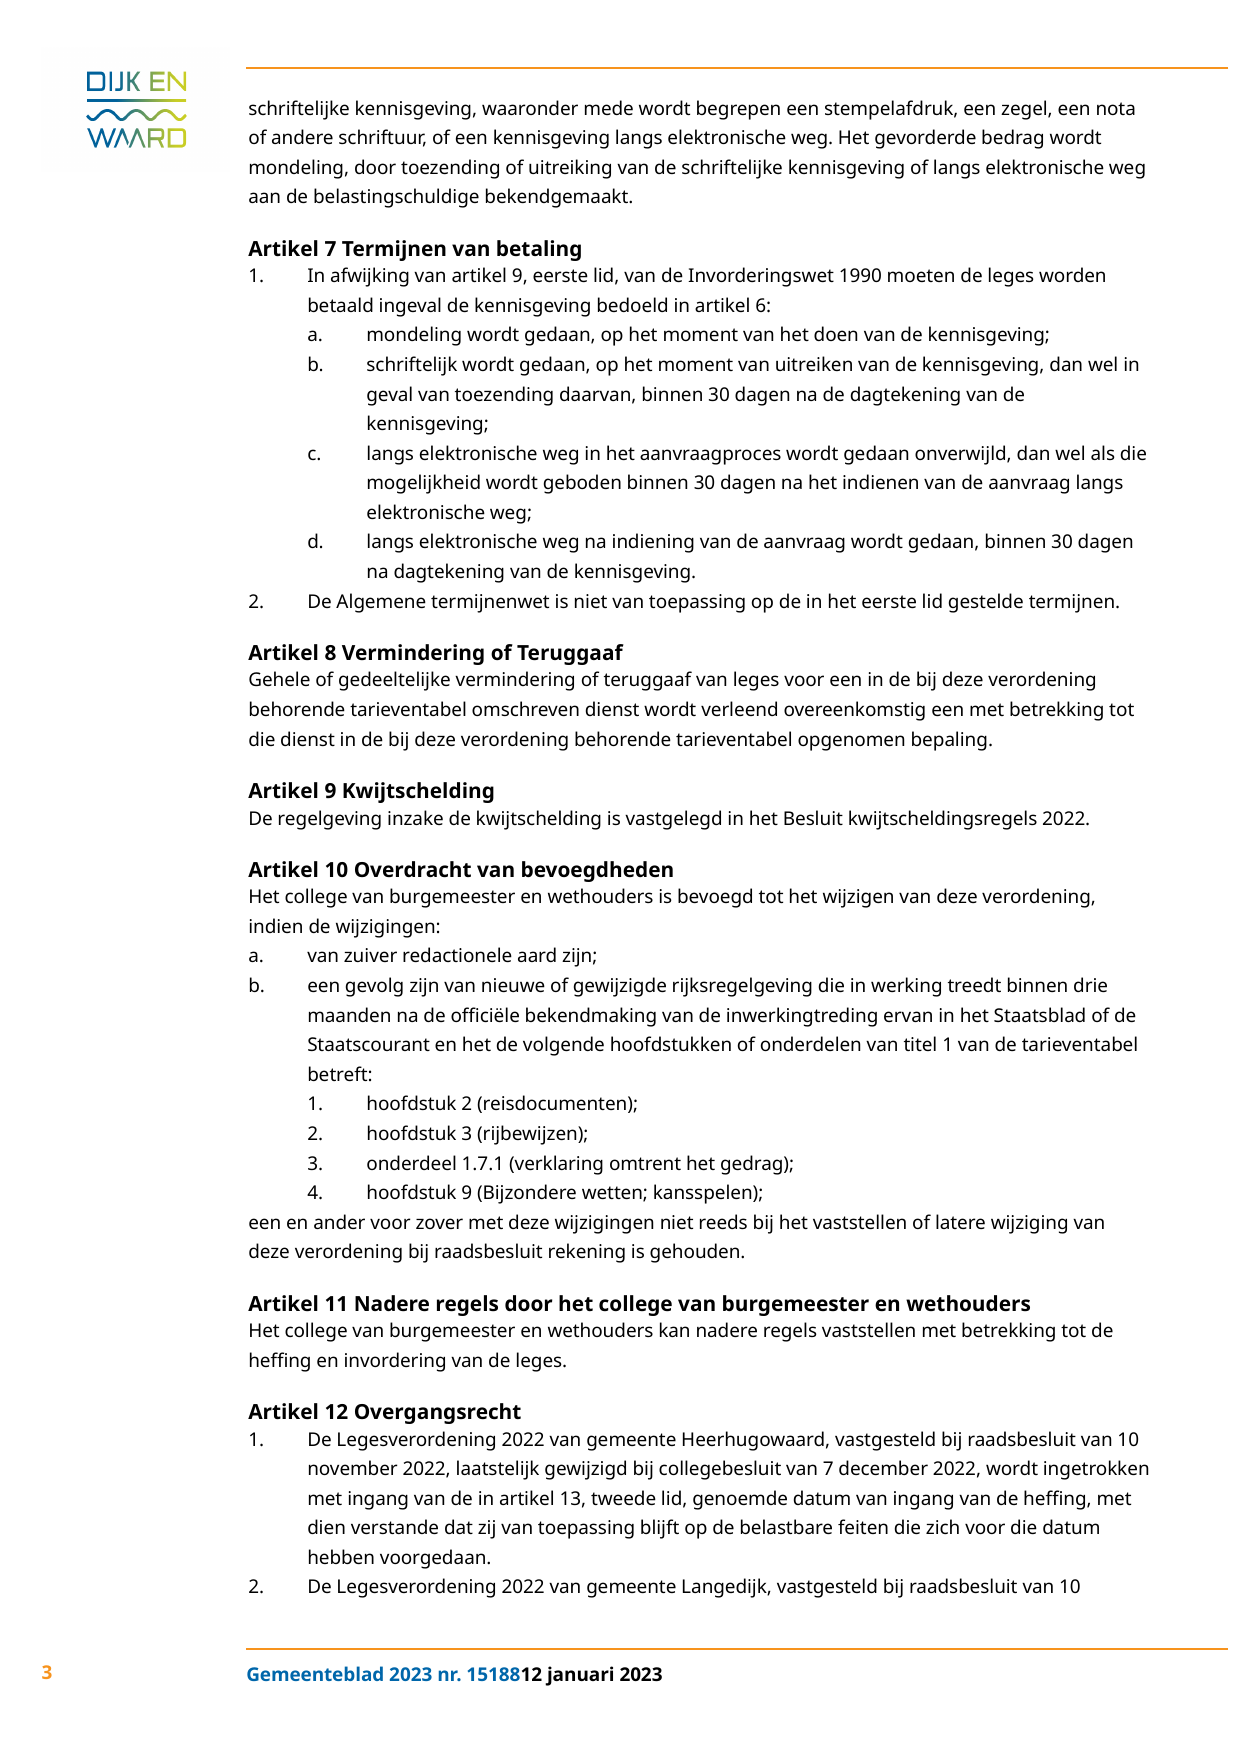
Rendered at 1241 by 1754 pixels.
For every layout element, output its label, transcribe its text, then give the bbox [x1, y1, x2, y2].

list De Legesverordening 2022 van gemeente Langedijk, vastgesteld bij raadsbesluit van 10 [248, 1574, 1152, 1599]
list schriftelijk wordt gedaan, op het moment van uitreiken van de kennisgeving, dan wel in geval van toezending daarvan, binnen 30 dagen na de dagtekening van de kennisgeving; [307, 351, 1152, 436]
text Gehele of gedeeltelijke vermindering of teruggaaf van leges voor een in de bij deze verordening behorende tarieventabel omschreven dienst wordt verleend overeenkomstig een met betrekking tot die dienst in de bij deze verordening behorende tarieventabel opgenomen bepaling. [248, 667, 1152, 752]
list onderdeel 1.7.1 (verklaring omtrent het gedrag); [307, 1150, 1152, 1176]
list De Algemene termijnenwet is niet van toepassing op de in het eerste lid gestelde termijnen. [248, 588, 1152, 613]
list hoofdstuk 2 (reisdocumenten); [307, 1091, 1152, 1116]
text Artikel 11 Nadere regels door het college van burgemeester en wethouders [248, 1289, 1152, 1317]
text Artikel 8 Vermindering of Teruggaaf [248, 638, 1152, 667]
text Artikel 7 Termijnen van betaling [248, 234, 1152, 262]
text Artikel 10 Overdracht van bevoegdheden [248, 855, 1152, 883]
list De Legesverordening 2022 van gemeente Heerhugowaard, vastgesteld bij raadsbesluit van 10 november 2022, laatstelijk gewijzigd bij collegebesluit van 7 december 2022, wordt ingetrokken met ingang van de in artikel 13, tweede lid, genoemde datum van ingang van de heffing, met dien verstande dat zij van toepassing blijft op de belastbare feiten die zich voor die datum hebben voorgedaan. [248, 1426, 1152, 1570]
list langs elektronische weg na indiening van de aanvraag wordt gedaan, binnen 30 dagen na dagtekening van de kennisgeving. [307, 529, 1152, 584]
text Artikel 12 Overgangsrecht [248, 1397, 1152, 1426]
text Het college van burgemeester en wethouders is bevoegd tot het wijzigen van deze verordening, indien de wijzigingen: [248, 883, 1152, 939]
text De regelgeving inzake de kwijtschelding is vastgelegd in het Besluit kwijtscheldingsregels 2022. [248, 805, 1152, 830]
text een en ander voor zover met deze wijzigingen niet reeds bij het vaststellen of latere wijziging van deze verordening bij raadsbesluit rekening is gehouden. [248, 1209, 1152, 1264]
list In afwijking van artikel 9, eerste lid, van de Invorderingswet 1990 moeten de leges worden betaald ingeval de kennisgeving bedoeld in artikel 6: [248, 262, 1152, 318]
list van zuiver redactionele aard zijn; [248, 943, 1152, 968]
list hoofdstuk 3 (rijbewijzen); [307, 1120, 1152, 1146]
text schriftelijke kennisgeving, waaronder mede wordt begrepen een stempelafdruk, een zegel, een nota of andere schriftuur, of een kennisgeving langs elektronische weg. Het gevorderde bedrag wordt mondeling, door toezending of uitreiking van de schriftelijke kennisgeving of langs elektronische weg aan de belastingschuldige bekendgemaakt. [248, 95, 1152, 209]
list hoofdstuk 9 (Bijzondere wetten; kansspelen); [307, 1179, 1152, 1205]
picture [41, 47, 231, 172]
text Artikel 9 Kwijtschelding [248, 776, 1152, 805]
list mondeling wordt gedaan, op het moment van het doen van de kennisgeving; [307, 322, 1152, 347]
list langs elektronische weg in het aanvraagproces wordt gedaan onverwijld, dan wel als die mogelijkheid wordt geboden binnen 30 dagen na het indienen van de aanvraag langs elektronische weg; [307, 440, 1152, 525]
list een gevolg zijn van nieuwe of gewijzigde rijksregelgeving die in werking treedt binnen drie maanden na de officiële bekendmaking van de inwerkingtreding ervan in het Staatsblad of de Staatscourant en het de volgende hoofdstukken of onderdelen van titel 1 van de tarieventabel betreft: [248, 972, 1152, 1087]
text Het college van burgemeester en wethouders kan nadere regels vaststellen met betrekking tot de heffing en invordering van de leges. [248, 1317, 1152, 1373]
